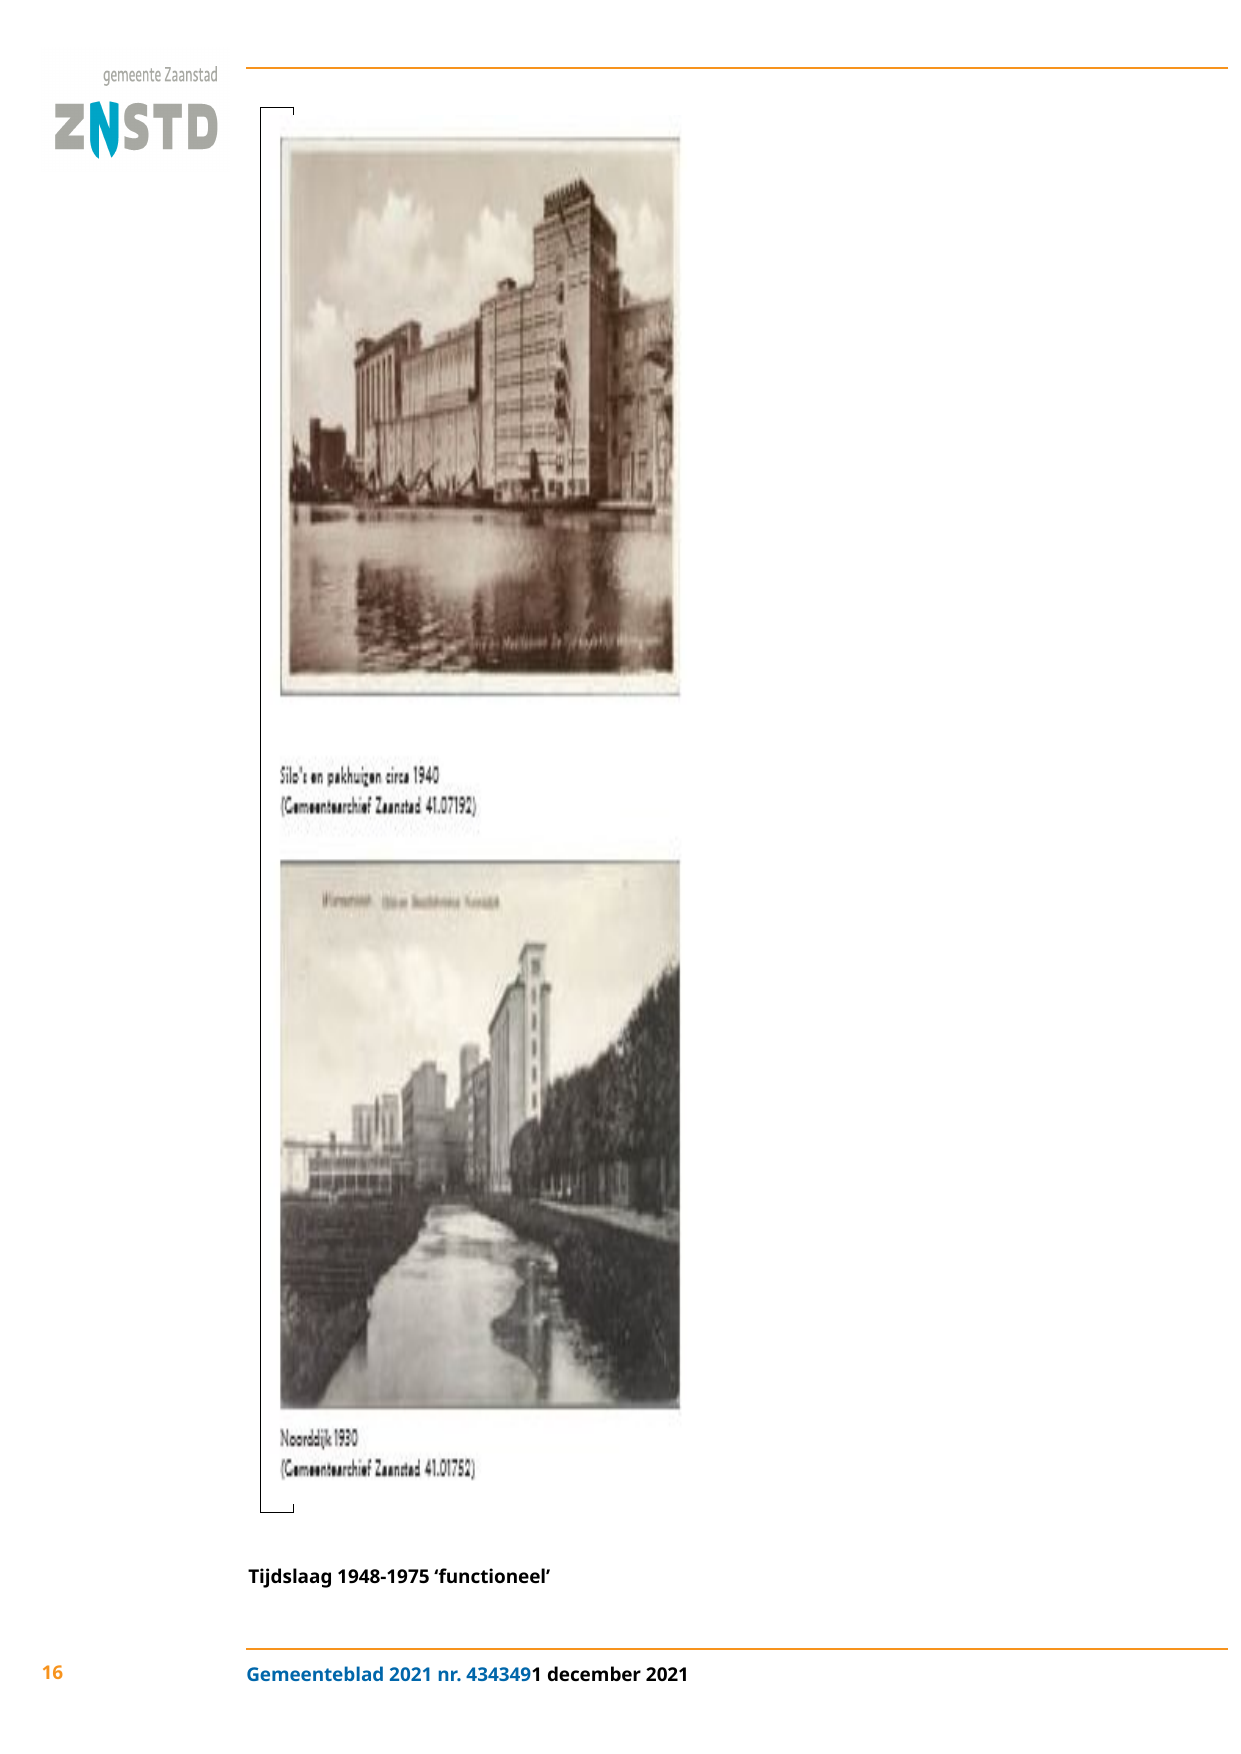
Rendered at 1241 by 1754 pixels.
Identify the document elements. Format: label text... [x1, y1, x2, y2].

text Tijdslaag 1948-1975 ‘functioneel’ [248, 1563, 1152, 1589]
picture [268, 115, 688, 1504]
picture [41, 47, 231, 172]
